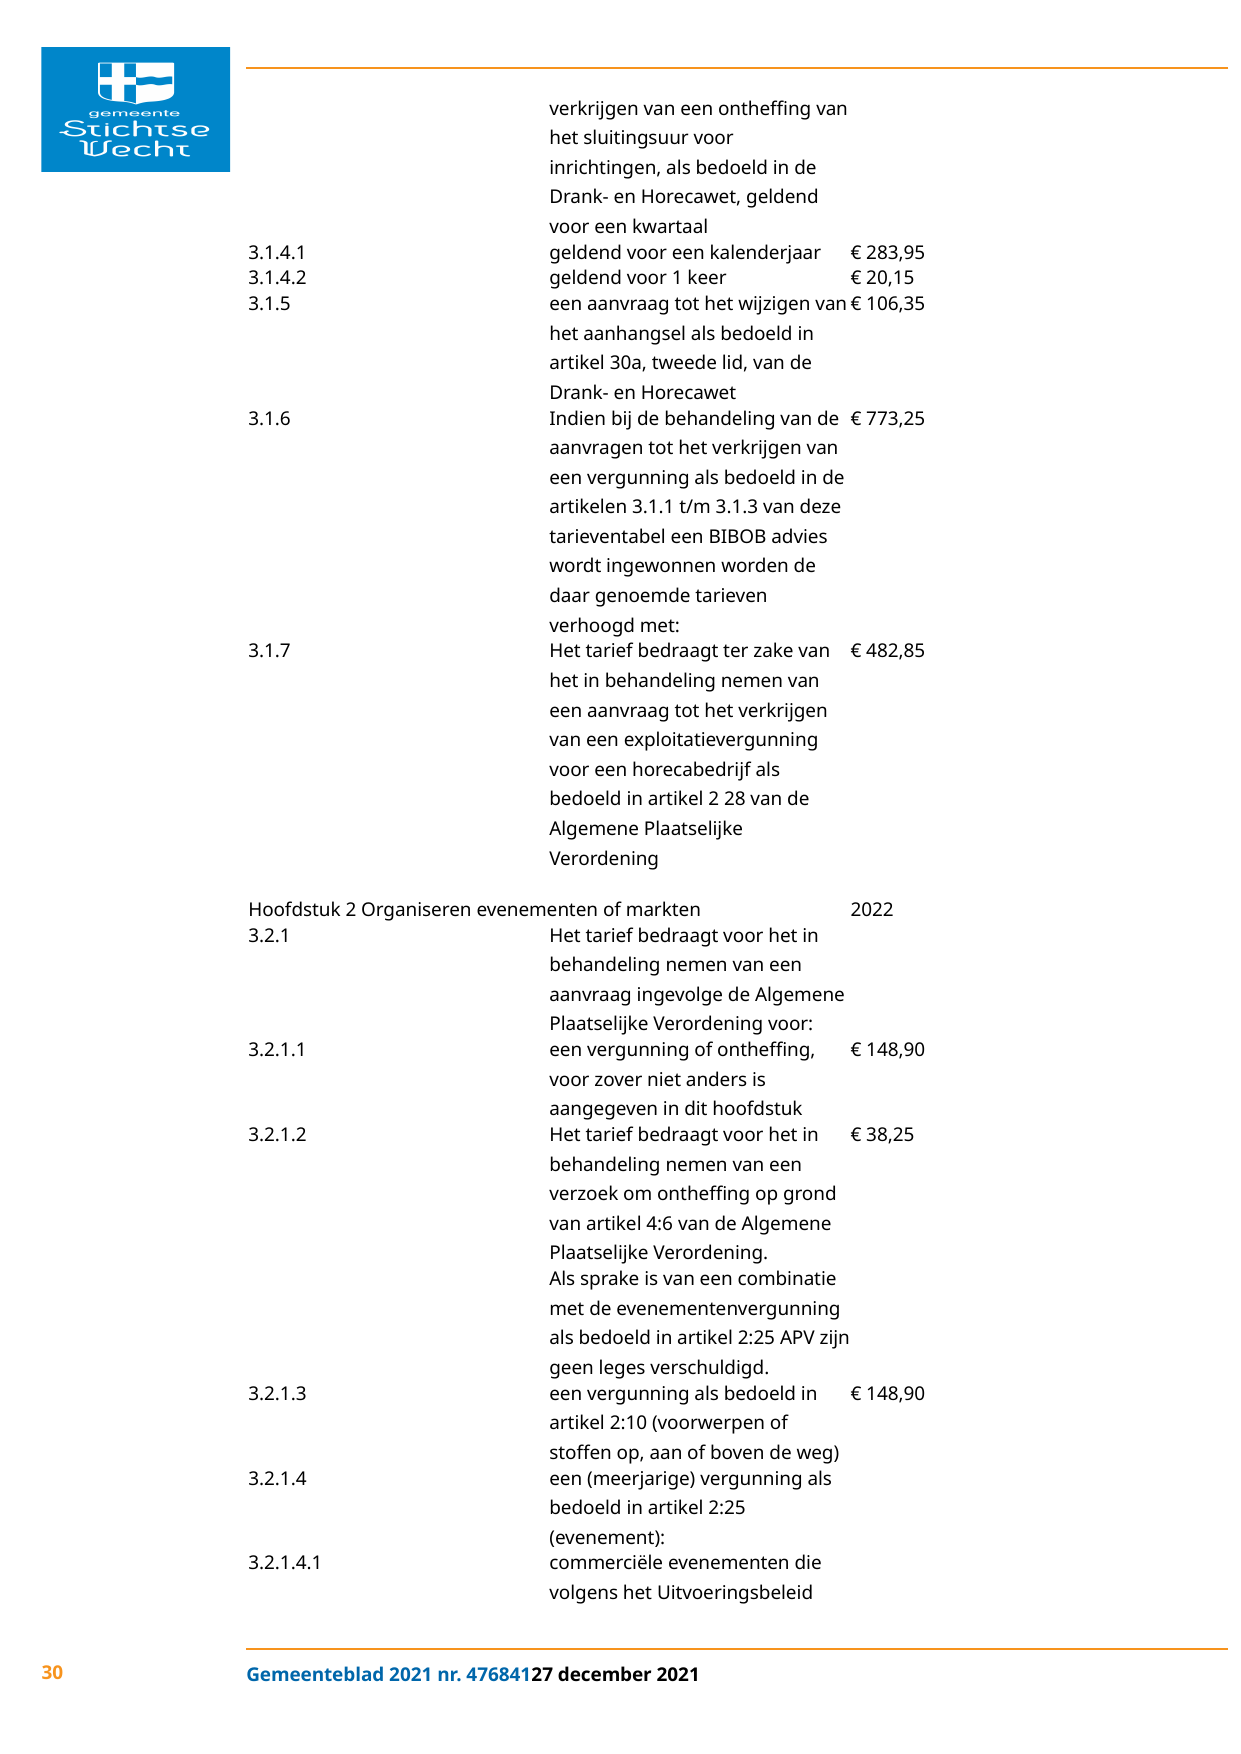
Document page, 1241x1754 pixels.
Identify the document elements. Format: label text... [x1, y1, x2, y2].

table_cell € 148,90 [850, 1036, 1152, 1121]
table_cell geldend voor 1 keer [549, 265, 850, 290]
table_cell een (meerjarige) vergunning als bedoeld in artikel 2:25 (evenement): [549, 1465, 850, 1549]
table_cell 3.1.7 [248, 638, 549, 870]
table_cell [850, 922, 1152, 1036]
table_cell 3.1.6 [248, 405, 549, 638]
picture [137, 63, 174, 103]
table_cell [850, 1550, 1152, 1605]
table_cell een aanvraag tot het wijzigen van het aanhangsel als bedoeld in artikel 30a, tweede lid, van de Drank- en Horecawet [549, 290, 850, 405]
table_cell [850, 1265, 1152, 1380]
table_cell € 148,90 [850, 1380, 1152, 1465]
table_cell Hoofdstuk 2 Organiseren evenementen of markten [248, 896, 850, 922]
table_cell € 283,95 [850, 239, 1152, 264]
table_cell € 482,85 [850, 638, 1152, 870]
table_cell 3.2.1.4.1 [248, 1550, 549, 1605]
table_cell 3.1.4.2 [248, 265, 549, 290]
table_cell verkrijgen van een ontheffing van het sluitingsuur voor inrichtingen, als bedoeld in de Drank- en Horecawet, geldend voor een kwartaal [549, 95, 850, 239]
table_cell 2022 [850, 896, 1152, 922]
table_cell Het tarief bedraagt ter zake van het in behandeling nemen van een aanvraag tot het verkrijgen van een exploitatievergunning voor een horecabedrijf als bedoeld in artikel 2 28 van de Algemene Plaatselijke Verordening [549, 638, 850, 870]
table_cell 3.1.5 [248, 290, 549, 405]
table_cell [248, 870, 549, 896]
table_cell [248, 95, 549, 239]
table_cell 3.2.1.4 [248, 1465, 549, 1549]
picture [99, 63, 135, 101]
table_cell [850, 95, 1152, 239]
table_cell Indien bij de behandeling van de aanvragen tot het verkrijgen van een vergunning als bedoeld in de artikelen 3.1.1 t/m 3.1.3 van deze tarieventabel een BIBOB advies wordt ingewonnen worden de daar genoemde tarieven verhoogd met: [549, 405, 850, 638]
table_cell Het tarief bedraagt voor het in behandeling nemen van een aanvraag ingevolge de Algemene Plaatselijke Verordening voor: [549, 922, 850, 1036]
table_cell 3.2.1.3 [248, 1380, 549, 1465]
table_cell [549, 870, 850, 896]
table_cell [248, 1265, 549, 1380]
table_cell commerciële evenementen die volgens het Uitvoeringsbeleid [549, 1550, 850, 1605]
table_cell 3.2.1.2 [248, 1121, 549, 1265]
table_cell € 106,35 [850, 290, 1152, 405]
table_cell € 773,25 [850, 405, 1152, 638]
table_cell geldend voor een kalenderjaar [549, 239, 850, 264]
table_cell [850, 1465, 1152, 1549]
table_cell Het tarief bedraagt voor het in behandeling nemen van een verzoek om ontheffing op grond van artikel 4:6 van de Algemene Plaatselijke Verordening. [549, 1121, 850, 1265]
table_cell 3.2.1.1 [248, 1036, 549, 1121]
table_cell [850, 870, 1152, 896]
table_cell € 20,15 [850, 265, 1152, 290]
table_cell € 38,25 [850, 1121, 1152, 1265]
table_cell een vergunning als bedoeld in artikel 2:10 (voorwerpen of stoffen op, aan of boven de weg) [549, 1380, 850, 1465]
table_cell 3.1.4.1 [248, 239, 549, 264]
table_cell een vergunning of ontheffing, voor zover niet anders is aangegeven in dit hoofdstuk [549, 1036, 850, 1121]
table_cell Als sprake is van een combinatie met de evenementenvergunning als bedoeld in artikel 2:25 APV zijn geen leges verschuldigd. [549, 1265, 850, 1380]
table_cell 3.2.1 [248, 922, 549, 1036]
